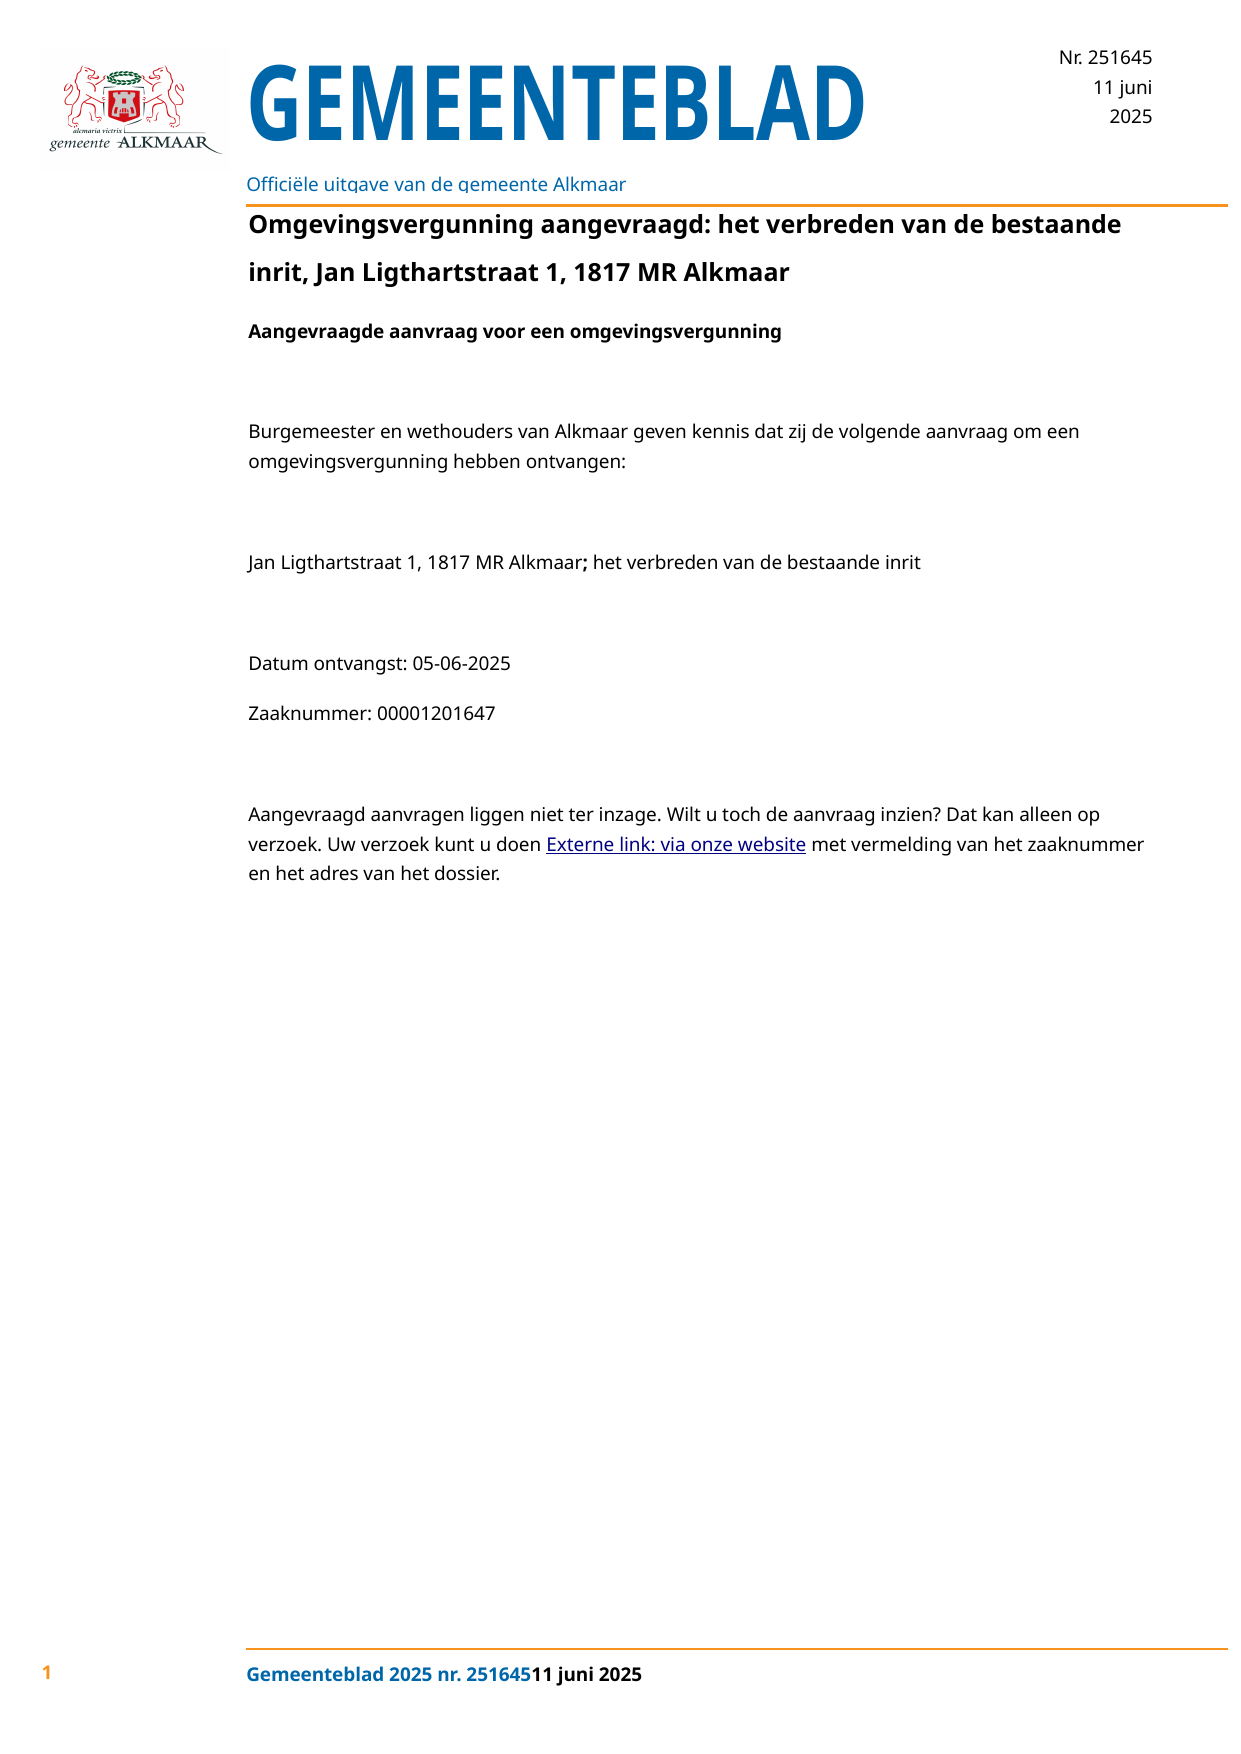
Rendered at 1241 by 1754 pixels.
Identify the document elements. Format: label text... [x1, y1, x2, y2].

text Datum ontvangst: 05-06-2025 [248, 650, 1152, 676]
text Zaaknummer: 00001201647 [248, 700, 1152, 726]
text Burgemeester en wethouders van Alkmaar geven kennis dat zij de volgende aanvraag om een omgevingsvergunning hebben ontvangen: [248, 419, 1152, 474]
text Jan Ligthartstraat 1, 1817 MR Alkmaar; het verbreden van de bestaande inrit [248, 549, 1152, 575]
text Omgevingsvergunning aangevraagd: het verbreden van de bestaande inrit, Jan Ligthartstraat 1, 1817 MR Alkmaar [248, 207, 1152, 288]
picture [41, 47, 231, 172]
text Aangevraagd aanvragen liggen niet ter inzage. Wilt u toch de aanvraag inzien? Dat kan alleen op verzoek. Uw verzoek kunt u doen Externe link: via onze website met vermelding van het zaaknummer en het adres van het dossier. [248, 801, 1152, 886]
text Aangevraagde aanvraag voor een omgevingsvergunning [248, 318, 1152, 344]
